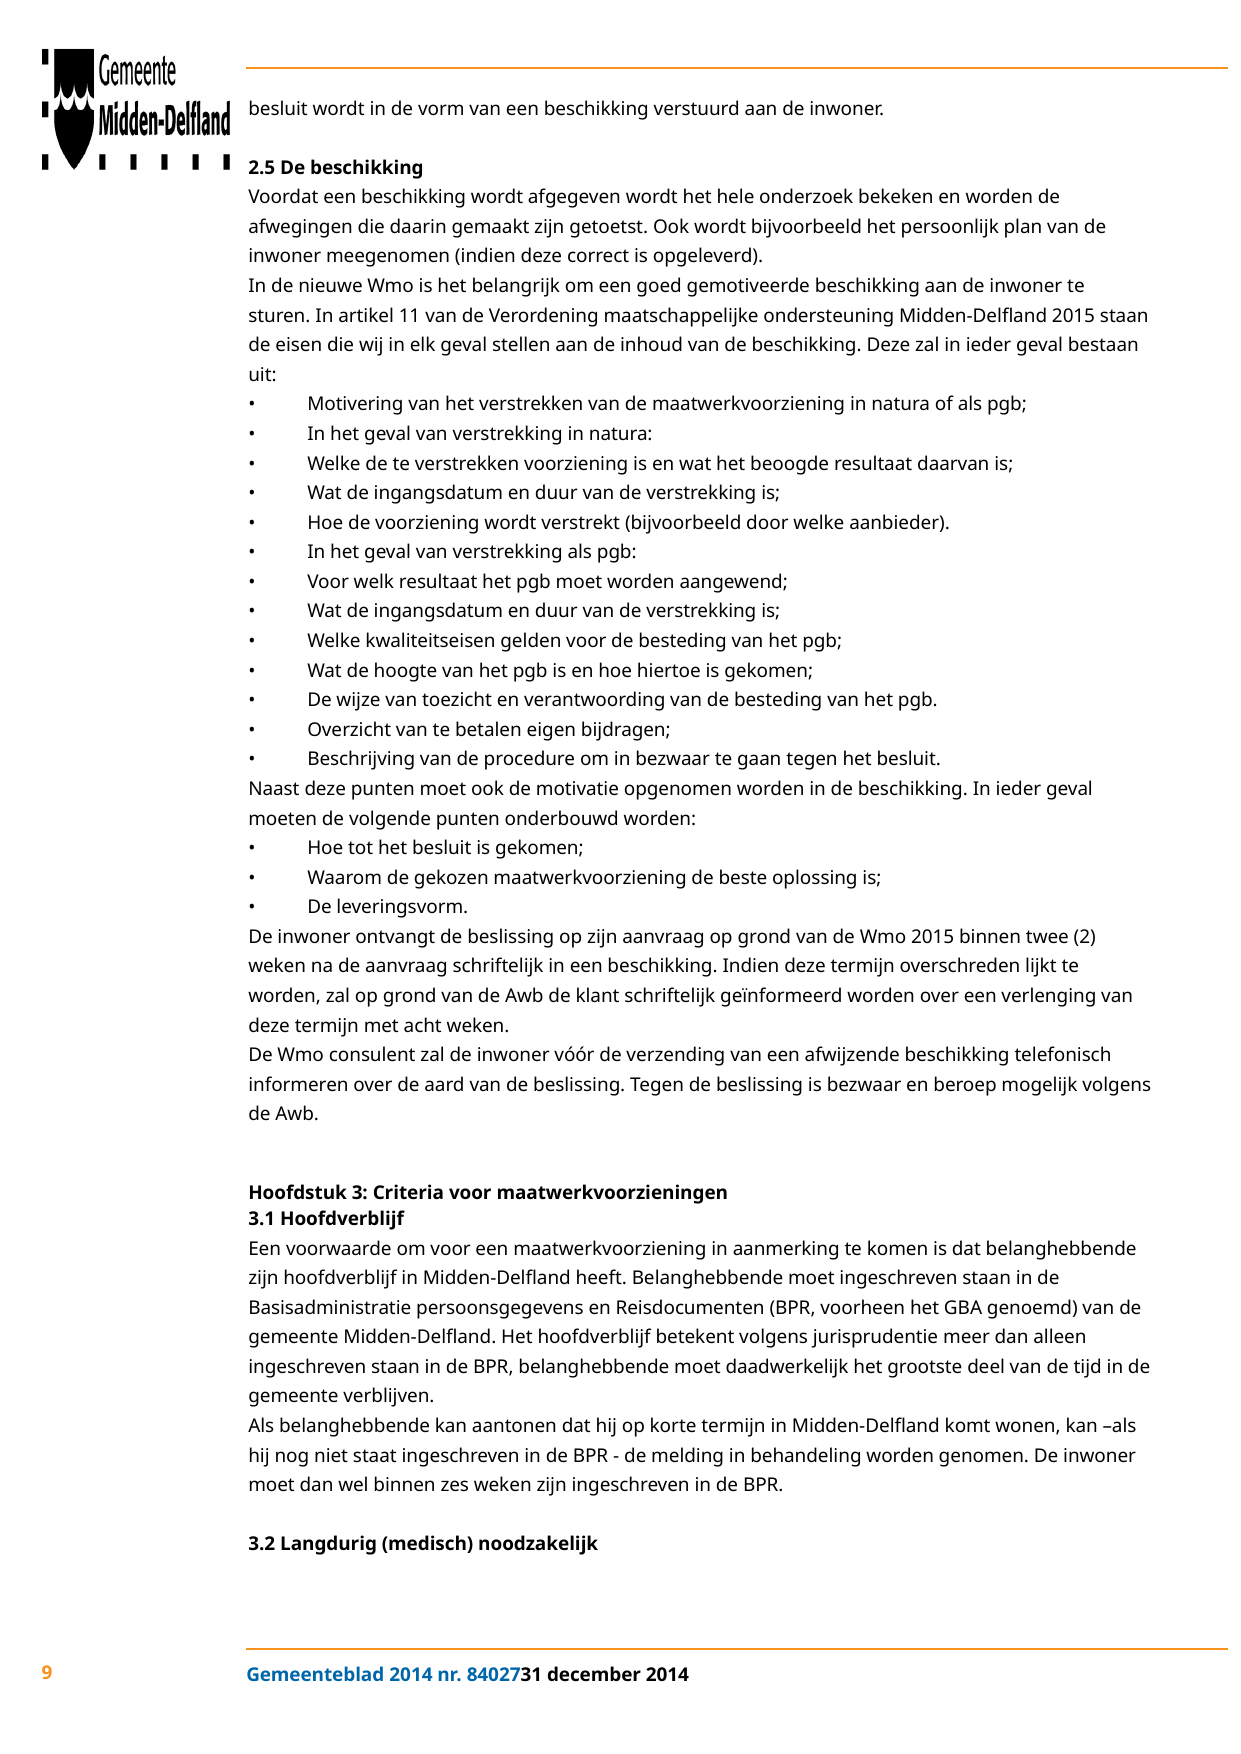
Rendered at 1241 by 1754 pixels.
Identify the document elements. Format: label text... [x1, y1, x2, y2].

list Hoe de voorziening wordt verstrekt (bijvoorbeeld door welke aanbieder). [248, 509, 1152, 535]
text 3.1 Hoofdverblijf [248, 1205, 1152, 1231]
text Voordat een beschikking wordt afgegeven wordt het hele onderzoek bekeken en worden de afwegingen die daarin gemaakt zijn getoetst. Ook wordt bijvoorbeeld het persoonlijk plan van de inwoner meegenomen (indien deze correct is opgeleverd). [248, 183, 1152, 268]
text besluit wordt in de vorm van een beschikking verstuurd aan de inwoner. [248, 95, 1152, 121]
list In het geval van verstrekking in natura: [248, 420, 1152, 446]
list Welke kwaliteitseisen gelden voor de besteding van het pgb; [248, 627, 1152, 653]
list Beschrijving van de procedure om in bezwaar te gaan tegen het besluit. [248, 746, 1152, 771]
text Een voorwaarde om voor een maatwerkvoorziening in aanmerking te komen is dat belanghebbende zijn hoofdverblijf in Midden-Delfland heeft. Belanghebbende moet ingeschreven staan in de Basisadministratie persoonsgegevens en Reisdocumenten (BPR, voorheen het GBA genoemd) van de gemeente Midden-Delfland. Het hoofdverblijf betekent volgens jurisprudentie meer dan alleen ingeschreven staan in de BPR, belanghebbende moet daadwerkelijk het grootste deel van de tijd in de gemeente verblijven. [248, 1235, 1152, 1408]
list Waarom de gekozen maatwerkvoorziening de beste oplossing is; [248, 864, 1152, 890]
list Hoe tot het besluit is gekomen; [248, 834, 1152, 860]
list In het geval van verstrekking als pgb: [248, 538, 1152, 564]
text Naast deze punten moet ook de motivatie opgenomen worden in de beschikking. In ieder geval moeten de volgende punten onderbouwd worden: [248, 775, 1152, 831]
list Motivering van het verstrekken van de maatwerkvoorziening in natura of als pgb; [248, 391, 1152, 416]
text 2.5 De beschikking [248, 154, 1152, 180]
list Wat de hoogte van het pgb is en hoe hiertoe is gekomen; [248, 657, 1152, 683]
picture [41, 47, 231, 172]
text In de nieuwe Wmo is het belangrijk om een goed gemotiveerde beschikking aan de inwoner te sturen. In artikel 11 van de Verordening maatschappelijke ondersteuning Midden-Delfland 2015 staan de eisen die wij in elk geval stellen aan de inhoud van de beschikking. Deze zal in ieder geval bestaan uit: [248, 272, 1152, 387]
list De wijze van toezicht en verantwoording van de besteding van het pgb. [248, 686, 1152, 712]
text Hoofdstuk 3: Criteria voor maatwerkvoorzieningen [248, 1177, 1152, 1205]
list Wat de ingangsdatum en duur van de verstrekking is; [248, 479, 1152, 505]
text De inwoner ontvangt de beslissing op zijn aanvraag op grond van de Wmo 2015 binnen twee (2) weken na de aanvraag schriftelijk in een beschikking. Indien deze termijn overschreden lijkt te worden, zal op grond van de Awb de klant schriftelijk geïnformeerd worden over een verlenging van deze termijn met acht weken. [248, 923, 1152, 1038]
text 3.2 Langdurig (medisch) noodzakelijk [248, 1531, 1152, 1556]
list Voor welk resultaat het pgb moet worden aangewend; [248, 568, 1152, 594]
list Welke de te verstrekken voorziening is en wat het beoogde resultaat daarvan is; [248, 450, 1152, 476]
text Als belanghebbende kan aantonen dat hij op korte termijn in Midden-Delfland komt wonen, kan –als hij nog niet staat ingeschreven in de BPR - de melding in behandeling worden genomen. De inwoner moet dan wel binnen zes weken zijn ingeschreven in de BPR. [248, 1412, 1152, 1497]
list De leveringsvorm. [248, 893, 1152, 919]
list Wat de ingangsdatum en duur van de verstrekking is; [248, 598, 1152, 623]
text De Wmo consulent zal de inwoner vóór de verzending van een afwijzende beschikking telefonisch informeren over de aard van de beslissing. Tegen de beslissing is bezwaar en beroep mogelijk volgens de Awb. [248, 1041, 1152, 1126]
list Overzicht van te betalen eigen bijdragen; [248, 716, 1152, 742]
